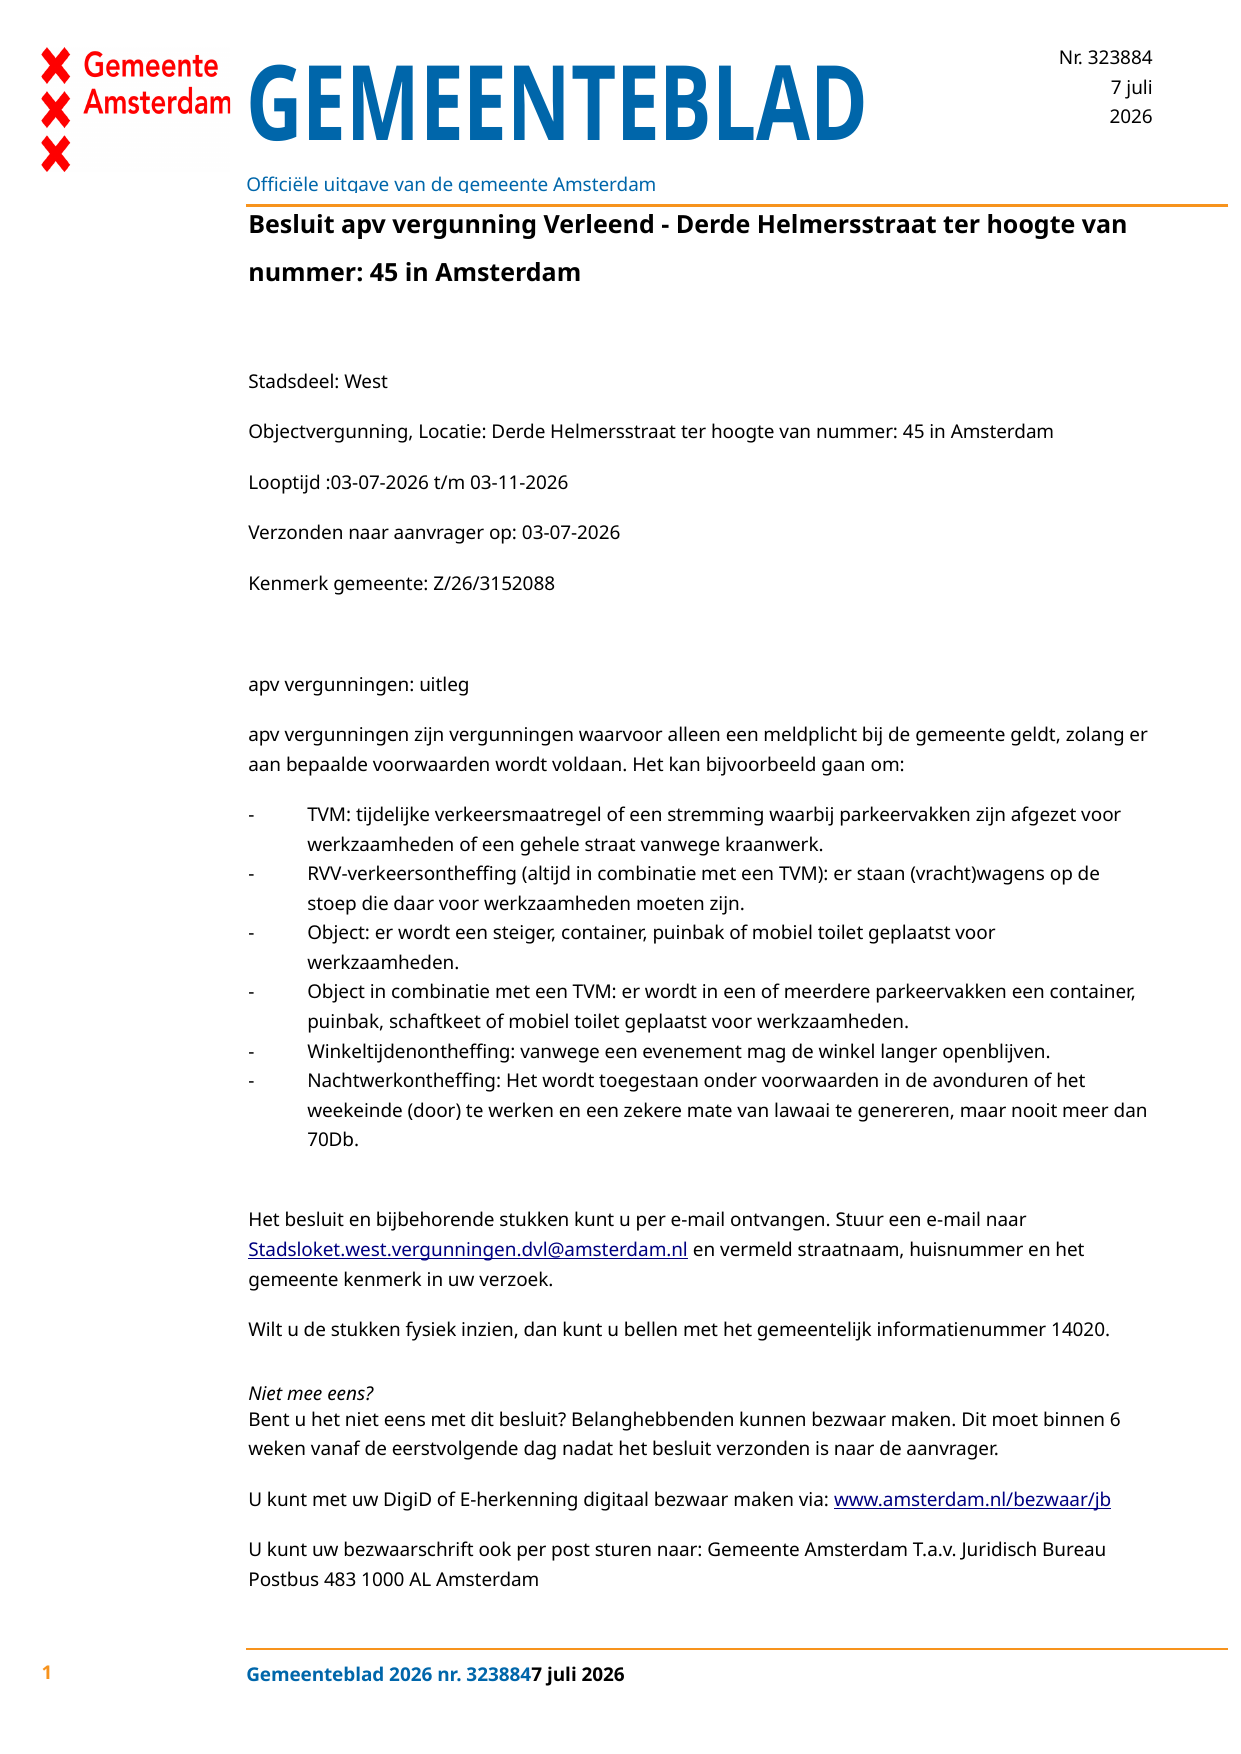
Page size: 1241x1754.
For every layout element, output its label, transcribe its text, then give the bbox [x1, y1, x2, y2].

list TVM: tijdelijke verkeersmaatregel of een stremming waarbij parkeervakken zijn afgezet voor werkzaamheden of een gehele straat vanwege kraanwerk. [248, 801, 1152, 857]
list RVV-verkeersontheffing (altijd in combinatie met een TVM): er staan (vracht)wagens op de stoep die daar voor werkzaamheden moeten zijn. [248, 860, 1152, 916]
text Verzonden naar aanvrager op: 03-07-2026 [248, 519, 1152, 545]
text Wilt u de stukken fysiek inzien, dan kunt u bellen met het gemeentelijk informatienummer 14020. [248, 1316, 1152, 1342]
text Objectvergunning, Locatie: Derde Helmersstraat ter hoogte van nummer: 45 in Amsterdam [248, 419, 1152, 444]
text apv vergunningen zijn vergunningen waarvoor alleen een meldplicht bij de gemeente geldt, zolang er aan bepaalde voorwaarden wordt voldaan. Het kan bijvoorbeeld gaan om: [248, 721, 1152, 777]
list Nachtwerkontheffing: Het wordt toegestaan onder voorwaarden in de avonduren of het weekeinde (door) te werken en een zekere mate van lawaai te genereren, maar nooit meer dan 70Db. [248, 1067, 1152, 1152]
text Bent u het niet eens met dit besluit? Belanghebbenden kunnen bezwaar maken. Dit moet binnen 6 weken vanaf de eerstvolgende dag nadat het besluit verzonden is naar de aanvrager. [248, 1406, 1152, 1461]
text Stadsdeel: West [248, 368, 1152, 394]
text U kunt met uw DigiD of E-herkenning digitaal bezwaar maken via: www.amsterdam.nl/bezwaar/jb [248, 1486, 1152, 1512]
text Het besluit en bijbehorende stukken kunt u per e-mail ontvangen. Stuur een e-mail naar Stadsloket.west.vergunningen.dvl@amsterdam.nl en vermeld straatnaam, huisnummer en het gemeente kenmerk in uw verzoek. [248, 1207, 1152, 1292]
list Object in combinatie met een TVM: er wordt in een of meerdere parkeervakken een container, puinbak, schaftkeet of mobiel toilet geplaatst voor werkzaamheden. [248, 979, 1152, 1034]
picture [41, 47, 231, 172]
text Niet mee eens? [248, 1380, 1152, 1406]
text Kenmerk gemeente: Z/26/3152088 [248, 570, 1152, 596]
text Looptijd :03-07-2026 t/m 03-11-2026 [248, 469, 1152, 495]
text U kunt uw bezwaarschrift ook per post sturen naar: Gemeente Amsterdam T.a.v. Juridisch Bureau Postbus 483 1000 AL Amsterdam [248, 1536, 1152, 1592]
text Besluit apv vergunning Verleend - Derde Helmersstraat ter hoogte van nummer: 45 in Amsterdam [248, 207, 1152, 288]
list Object: er wordt een steiger, container, puinbak of mobiel toilet geplaatst voor werkzaamheden. [248, 919, 1152, 975]
list Winkeltijdenontheffing: vanwege een evenement mag de winkel langer openblijven. [248, 1038, 1152, 1064]
text apv vergunningen: uitleg [248, 671, 1152, 697]
